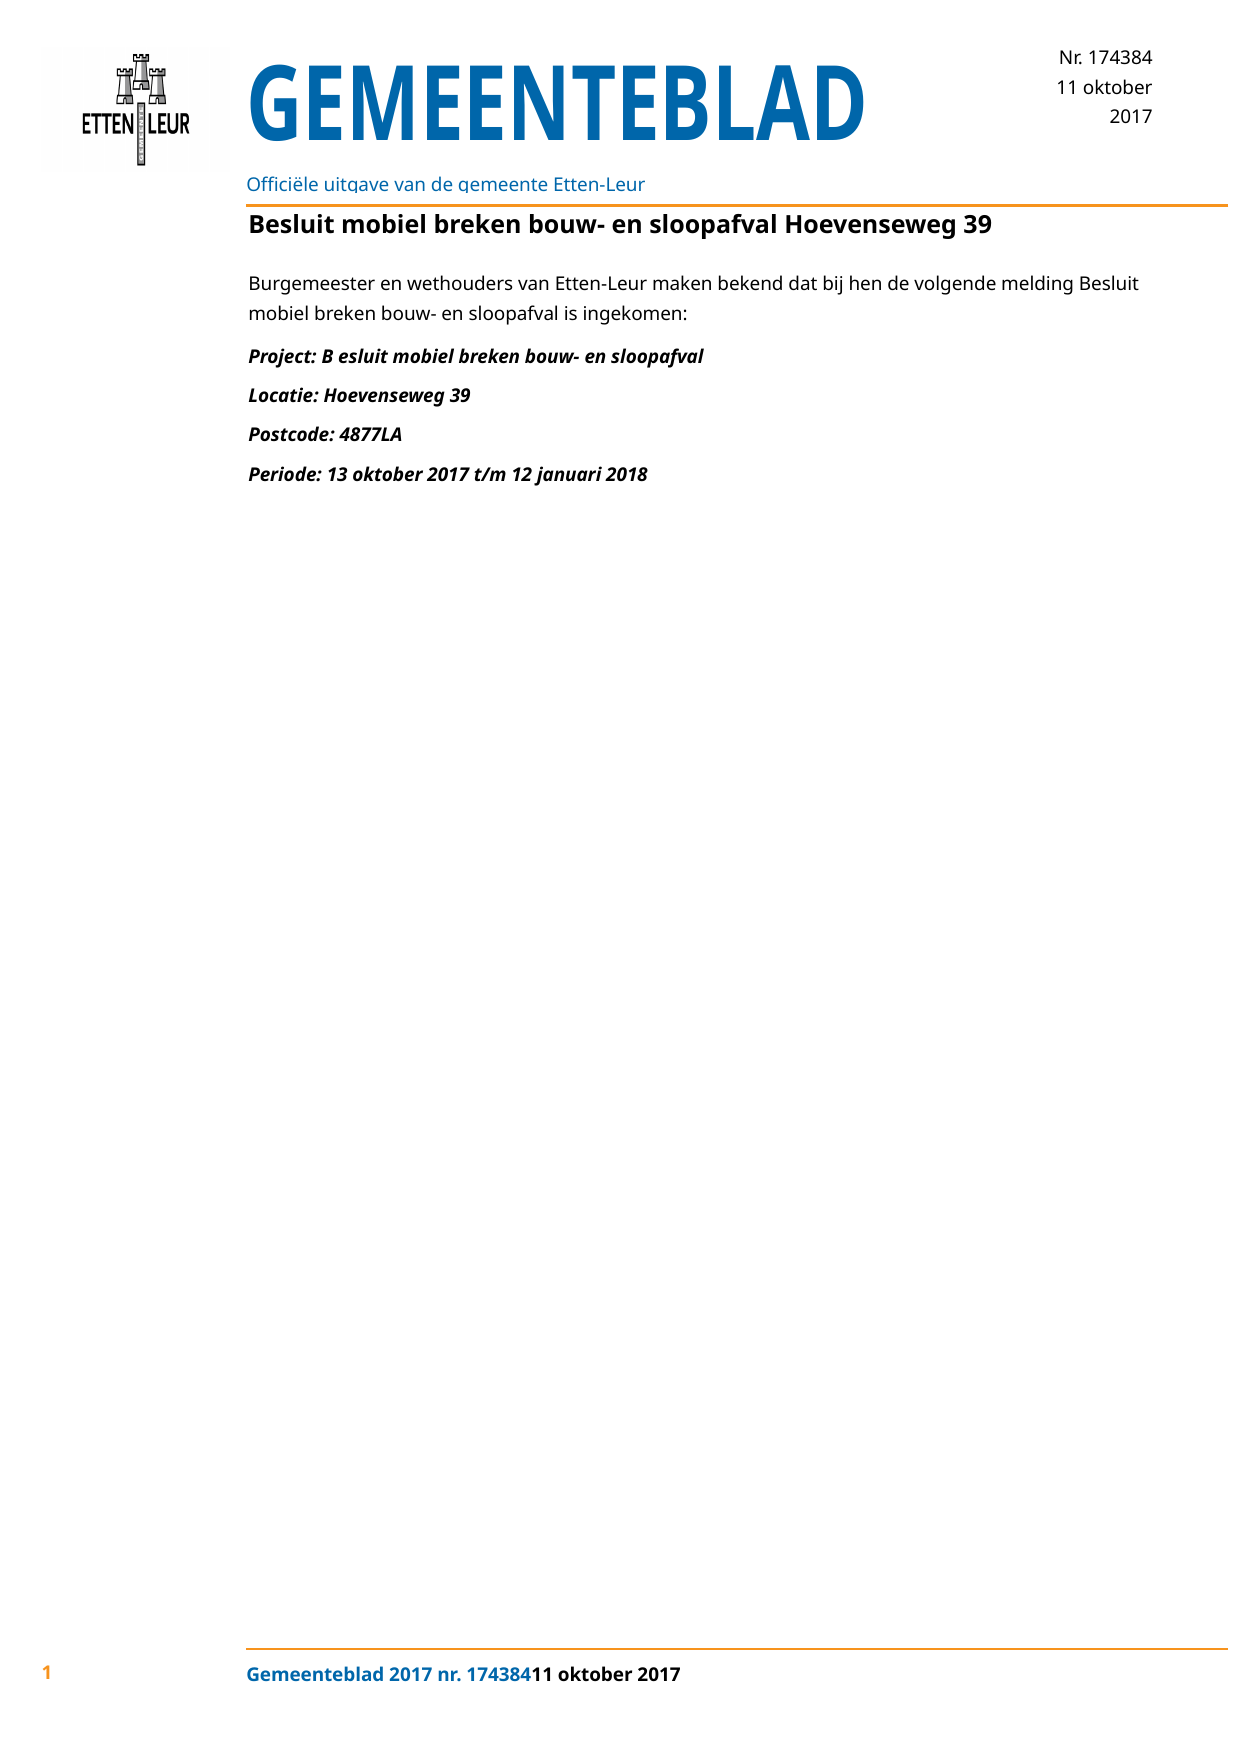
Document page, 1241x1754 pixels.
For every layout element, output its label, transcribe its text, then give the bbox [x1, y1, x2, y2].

text Postcode: 4877LA [248, 422, 1152, 447]
picture [41, 47, 231, 172]
text Locatie: Hoevenseweg 39 [248, 382, 1152, 408]
text Project: B esluit mobiel breken bouw- en sloopafval [248, 343, 1152, 369]
text Periode: 13 oktober 2017 t/m 12 januari 2018 [248, 461, 1152, 487]
text Besluit mobiel breken bouw- en sloopafval Hoevenseweg 39 [248, 207, 1152, 241]
text Burgemeester en wethouders van Etten-Leur maken bekend dat bij hen de volgende melding Besluit mobiel breken bouw- en sloopafval is ingekomen: [248, 270, 1152, 326]
